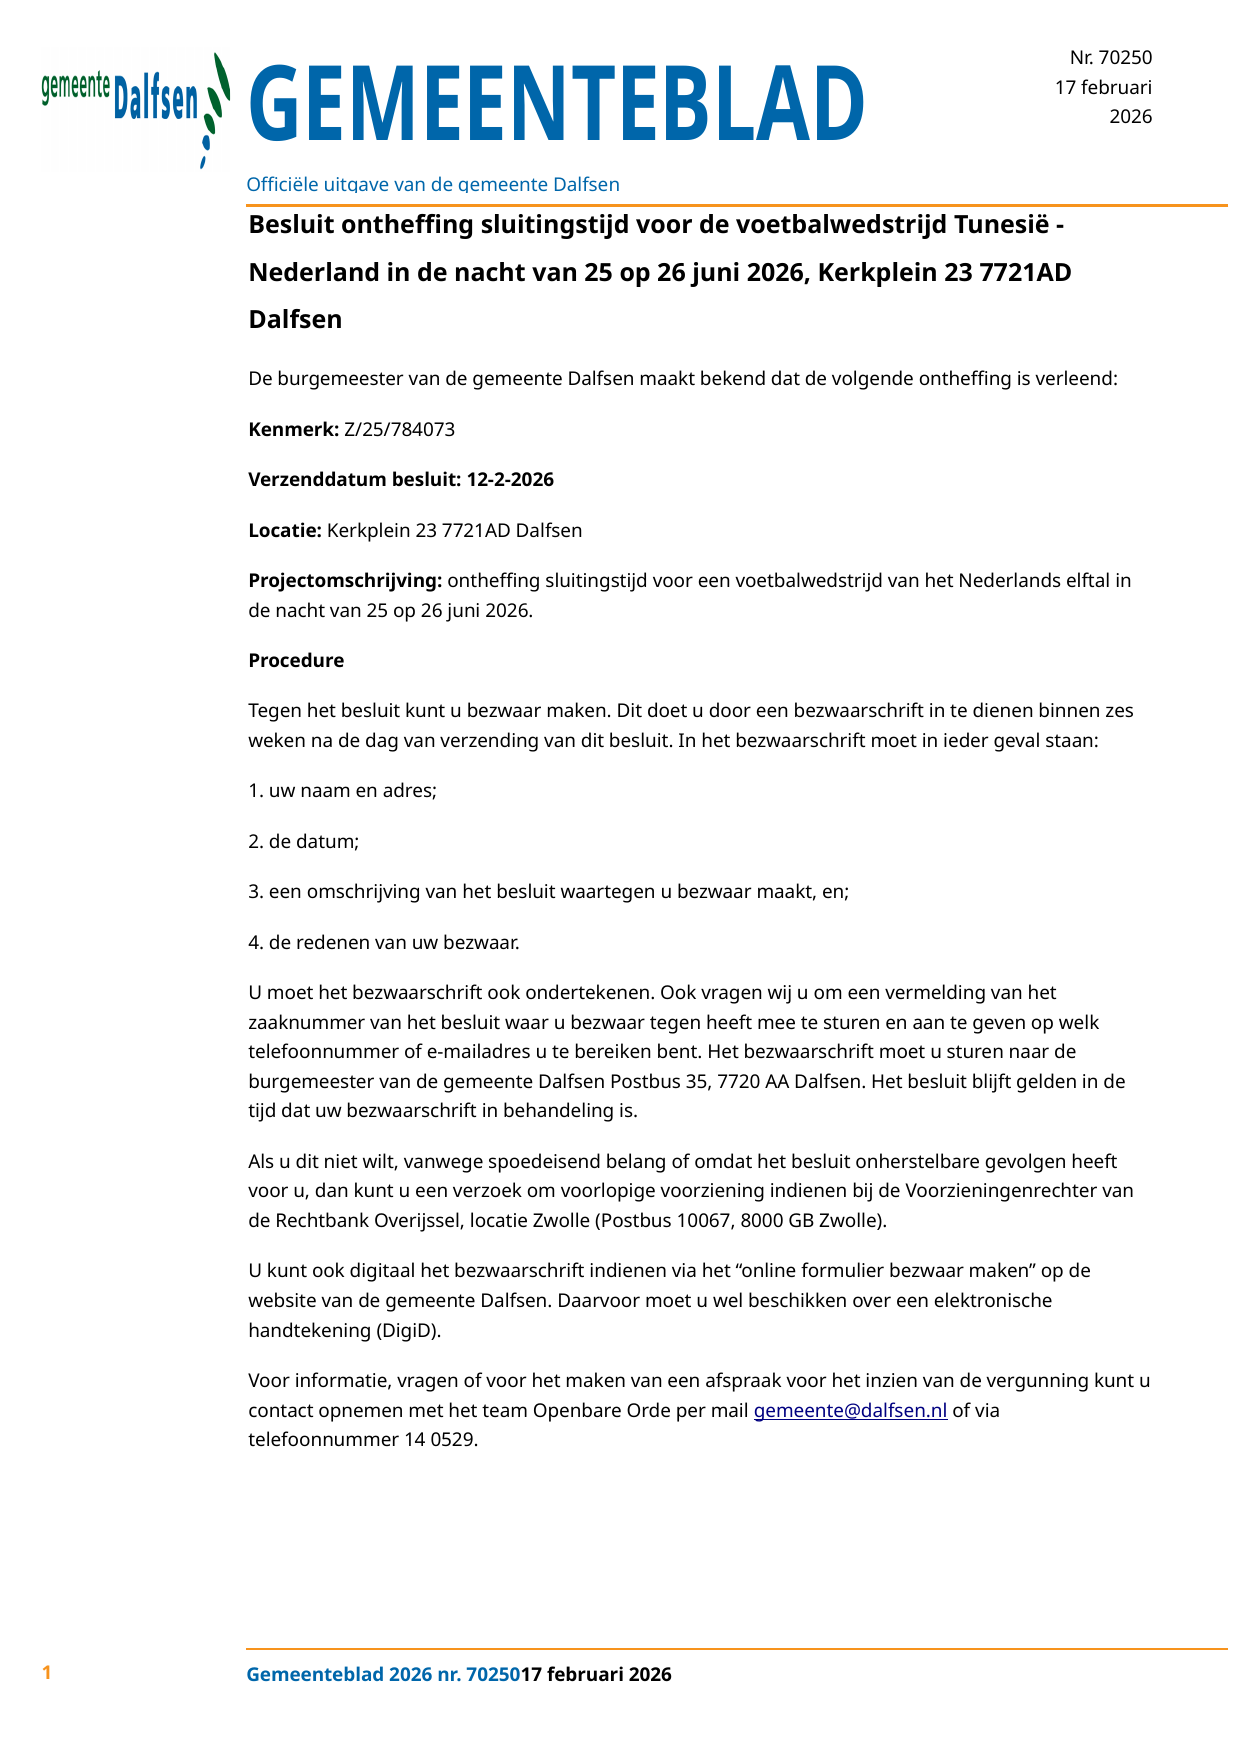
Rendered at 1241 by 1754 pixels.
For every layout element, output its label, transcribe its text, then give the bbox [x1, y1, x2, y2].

text U kunt ook digitaal het bezwaarschrift indienen via het “online formulier bezwaar maken” op de website van de gemeente Dalfsen. Daarvoor moet u wel beschikken over een elektronische handtekening (DigiD). [248, 1258, 1152, 1342]
text U moet het bezwaarschrift ook ondertekenen. Ook vragen wij u om een vermelding van het zaaknummer van het besluit waar u bezwaar tegen heeft mee te sturen en aan te geven op welk telefoonnummer of e-mailadres u te bereiken bent. Het bezwaarschrift moet u sturen naar de burgemeester van de gemeente Dalfsen Postbus 35, 7720 AA Dalfsen. Het besluit blijft gelden in de tijd dat uw bezwaarschrift in behandeling is. [248, 979, 1152, 1123]
text Tegen het besluit kunt u bezwaar maken. Dit doet u door een bezwaarschrift in te dienen binnen zes weken na de dag van verzending van dit besluit. In het bezwaarschrift moet in ieder geval staan: [248, 698, 1152, 753]
text Voor informatie, vragen of voor het maken van een afspraak voor het inzien van de vergunning kunt u contact opnemen met het team Openbare Orde per mail gemeente@dalfsen.nl of via telefoonnummer 14 0529. [248, 1367, 1152, 1452]
text 2. de datum; [248, 828, 1152, 854]
text Verzenddatum besluit: 12-2-2026 [248, 466, 1152, 492]
text 4. de redenen van uw bezwaar. [248, 929, 1152, 954]
text Locatie: Kerkplein 23 7721AD Dalfsen [248, 517, 1152, 542]
text Kenmerk: Z/25/784073 [248, 416, 1152, 442]
text Procedure [248, 647, 1152, 673]
picture [41, 47, 231, 172]
text 1. uw naam en adres; [248, 778, 1152, 803]
text Besluit ontheffing sluitingstijd voor de voetbalwedstrijd Tunesië - Nederland in de nacht van 25 op 26 juni 2026, Kerkplein 23 7721AD Dalfsen [248, 207, 1152, 336]
text Als u dit niet wilt, vanwege spoedeisend belang of omdat het besluit onherstelbare gevolgen heeft voor u, dan kunt u een verzoek om voorlopige voorziening indienen bij de Voorzieningenrechter van de Rechtbank Overijssel, locatie Zwolle (Postbus 10067, 8000 GB Zwolle). [248, 1148, 1152, 1233]
text 3. een omschrijving van het besluit waartegen u bezwaar maakt, en; [248, 878, 1152, 904]
text Projectomschrijving: ontheffing sluitingstijd voor een voetbalwedstrijd van het Nederlands elftal in de nacht van 25 op 26 juni 2026. [248, 567, 1152, 622]
text De burgemeester van de gemeente Dalfsen maakt bekend dat de volgende ontheffing is verleend: [248, 366, 1152, 391]
